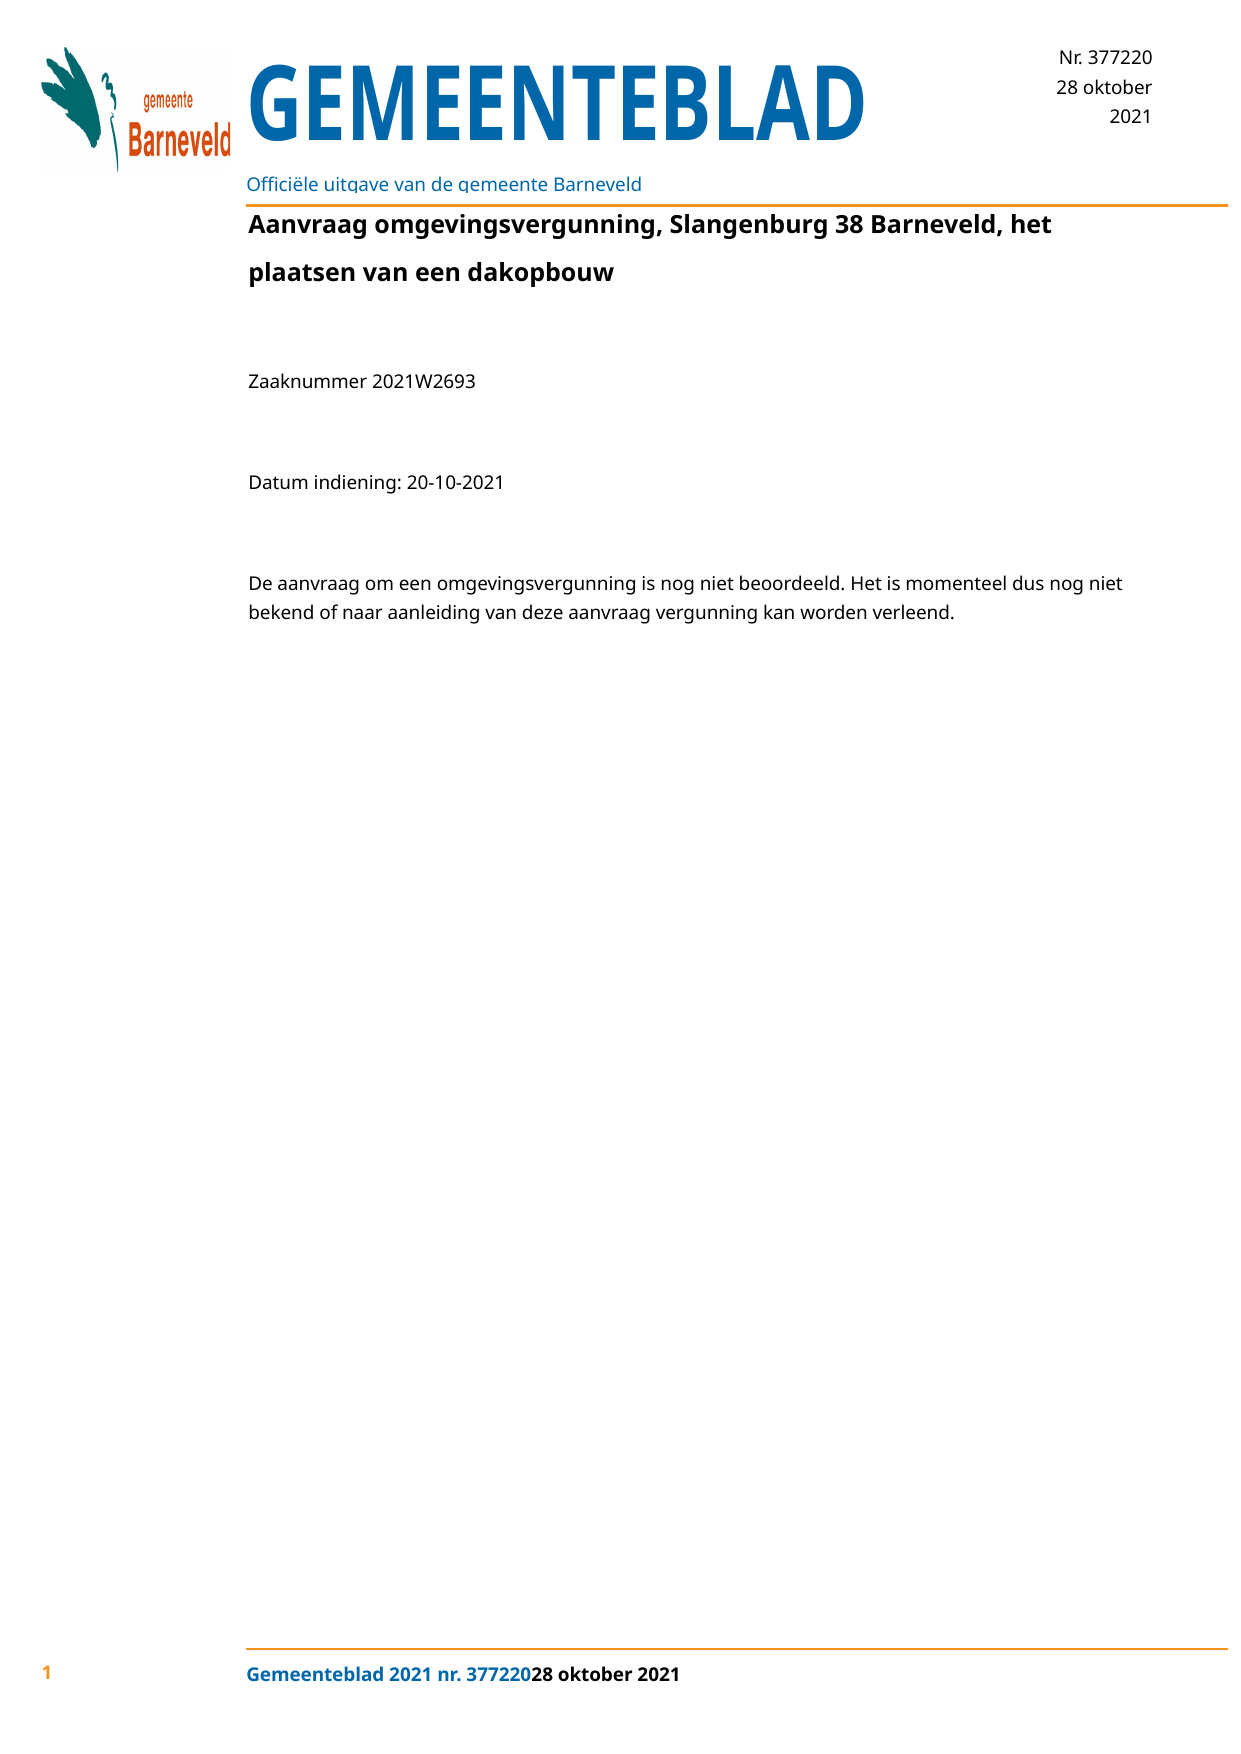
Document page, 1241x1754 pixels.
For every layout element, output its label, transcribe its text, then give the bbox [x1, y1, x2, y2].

picture [41, 47, 231, 172]
text Zaaknummer 2021W2693 [248, 368, 1152, 394]
text Aanvraag omgevingsvergunning, Slangenburg 38 Barneveld, het plaatsen van een dakopbouw [248, 207, 1152, 288]
text De aanvraag om een omgevingsvergunning is nog niet beoordeeld. Het is momenteel dus nog niet bekend of naar aanleiding van deze aanvraag vergunning kan worden verleend. [248, 570, 1152, 625]
text Datum indiening: 20-10-2021 [248, 469, 1152, 495]
